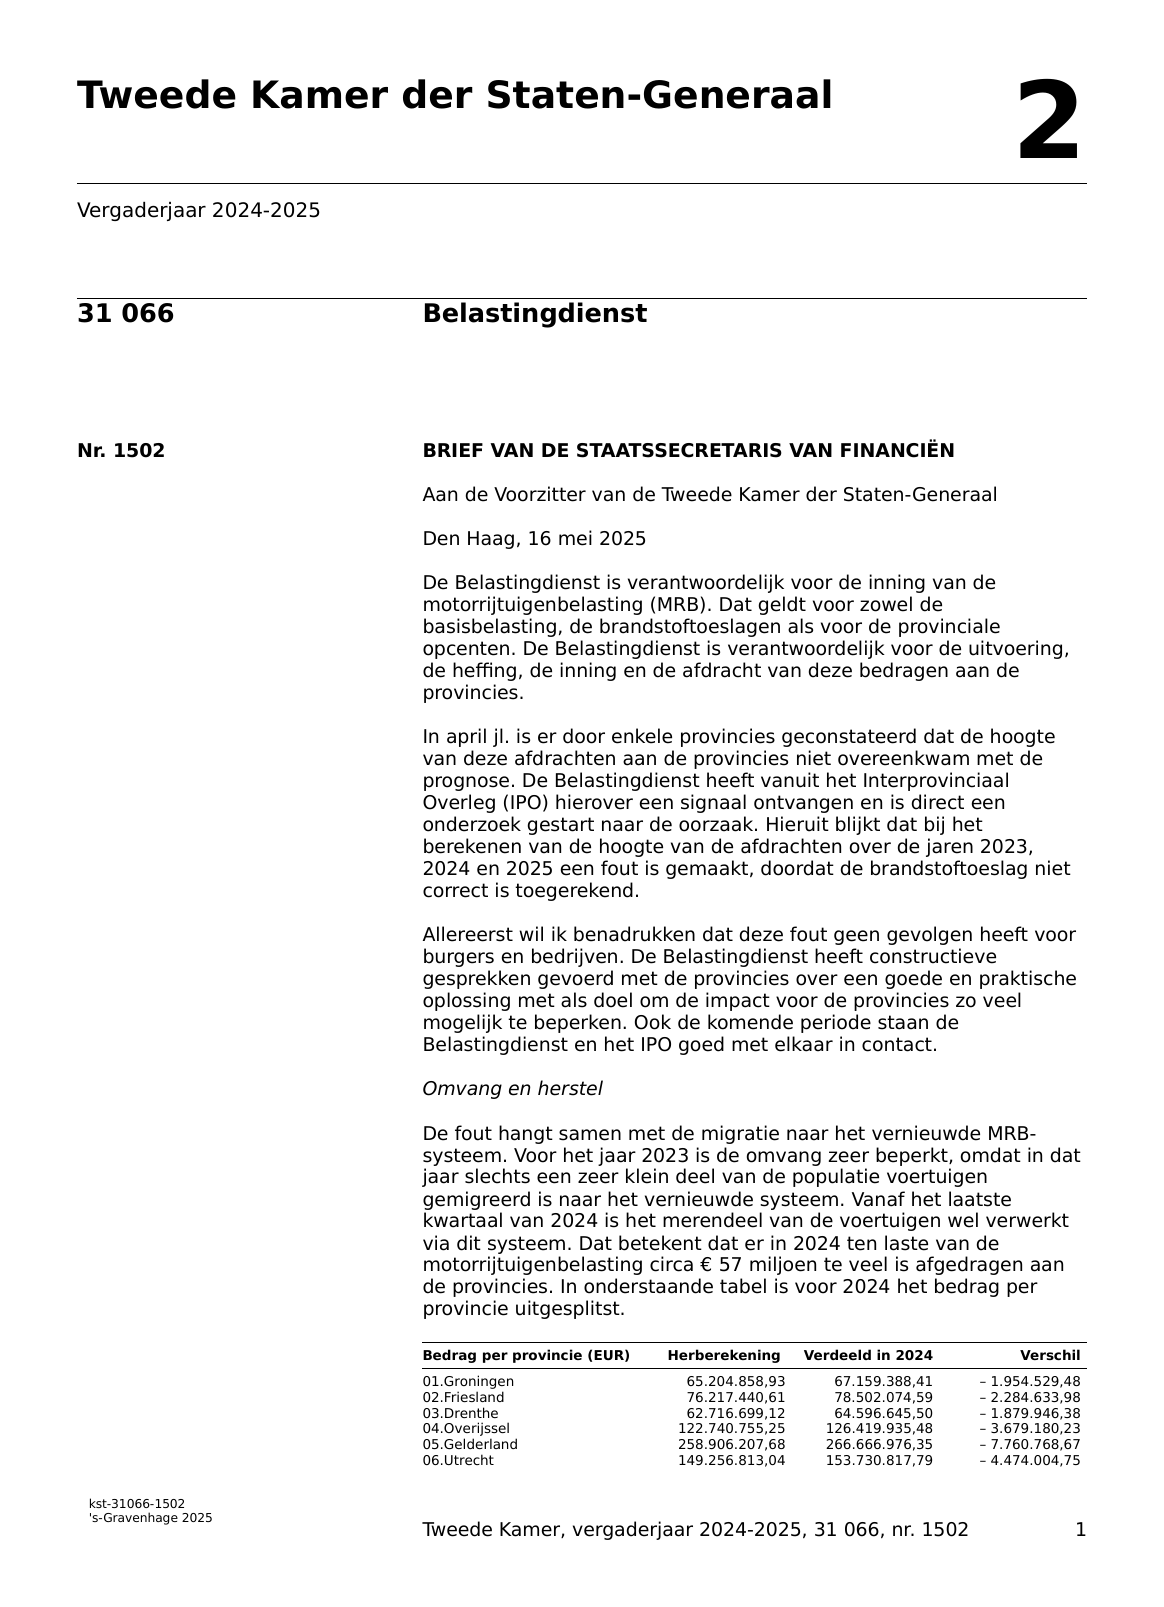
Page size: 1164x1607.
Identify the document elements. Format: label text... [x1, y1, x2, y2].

table_cell Vergaderjaar 2024-2025 [77, 184, 1087, 298]
table_cell 65.204.858,93 [644, 1369, 791, 1390]
table_cell 03.Drenthe [422, 1406, 644, 1421]
table_cell – 4.474.004,75 [939, 1453, 1087, 1468]
table_header Verschil [939, 1343, 1087, 1368]
table_cell 76.217.440,61 [644, 1390, 791, 1406]
table_header 2 [886, 59, 1087, 183]
table_cell 06.Utrecht [422, 1453, 644, 1468]
table_header Verdeeld in 2024 [791, 1343, 939, 1368]
table_cell 67.159.388,41 [791, 1369, 939, 1390]
table_cell – 3.679.180,23 [939, 1421, 1087, 1437]
table_cell 153.730.817,79 [791, 1453, 939, 1468]
subtitle Omvang en herstel [422, 1078, 1087, 1100]
text De fout hangt samen met de migratie naar het vernieuwde MRB-systeem. Voor het jaar 2023 is de omvang zeer beperkt, omdat in dat jaar slechts een zeer klein deel van de populatie voertuigen gemigreerd is naar het vernieuwde systeem. Vanaf het laatste kwartaal van 2024 is het merendeel van de voertuigen wel verwerkt via dit systeem. Dat betekent dat er in 2024 ten laste van de motorrijtuigenbelasting circa € 57 miljoen te veel is afgedragen aan de provincies. In onderstaande tabel is voor 2024 het bedrag per provincie uitgesplitst. [422, 1122, 1087, 1320]
table_cell 149.256.813,04 [644, 1453, 791, 1468]
table_header Herberekening [644, 1343, 791, 1368]
table_cell 126.419.935,48 [791, 1421, 939, 1437]
table_header Tweede Kamer der Staten-Generaal [77, 59, 886, 183]
table_cell – 1.954.529,48 [939, 1369, 1087, 1390]
text 's-Gravenhage 2025 [88, 1511, 323, 1525]
table_cell – 2.284.633,98 [939, 1390, 1087, 1406]
text Allereerst wil ik benadrukken dat deze fout geen gevolgen heeft voor burgers en bedrijven. De Belastingdienst heeft constructieve gesprekken gevoerd met de provincies over een goede en praktische oplossing met als doel om de impact voor de provincies zo veel mogelijk te beperken. Ook de komende periode staan de Belastingdienst en het IPO goed met elkaar in contact. [422, 924, 1087, 1056]
text kst-31066-1502 [88, 1497, 323, 1511]
table_cell 122.740.755,25 [644, 1421, 791, 1437]
table_cell 258.906.207,68 [644, 1437, 791, 1453]
subtitle Nr. 1502 BRIEF VAN DE STAATSSECRETARIS VAN FINANCIËN [77, 440, 1087, 462]
table_cell – 7.760.768,67 [939, 1437, 1087, 1453]
table_cell 01.Groningen [422, 1369, 644, 1390]
table_header Bedrag per provincie (EUR) [422, 1343, 644, 1368]
text De Belastingdienst is verantwoordelijk voor de inning van de motorrijtuigenbelasting (MRB). Dat geldt voor zowel de basisbelasting, de brandstoftoeslagen als voor de provinciale opcenten. De Belastingdienst is verantwoordelijk voor de uitvoering, de heffing, de inning en de afdracht van deze bedragen aan de provincies. [422, 572, 1087, 704]
table_cell 05.Gelderland [422, 1437, 644, 1453]
table_cell 02.Friesland [422, 1390, 644, 1406]
table_cell 78.502.074,59 [791, 1390, 939, 1406]
table_cell – 1.879.946,38 [939, 1406, 1087, 1421]
table_cell 64.596.645,50 [791, 1406, 939, 1421]
text In april jl. is er door enkele provincies geconstateerd dat de hoogte van deze afdrachten aan de provincies niet overeenkwam met de prognose. De Belastingdienst heeft vanuit het Interprovinciaal Overleg (IPO) hierover een signaal ontvangen en is direct een onderzoek gestart naar de oorzaak. Hieruit blijkt dat bij het berekenen van de hoogte van de afdrachten over de jaren 2023, 2024 en 2025 een fout is gemaakt, doordat de brandstoftoeslag niet correct is toegerekend. [422, 726, 1087, 902]
table_cell 266.666.976,35 [791, 1437, 939, 1453]
table_cell 62.716.699,12 [644, 1406, 791, 1421]
text Den Haag, 16 mei 2025 [422, 528, 1087, 550]
subtitle 31 066 Belastingdienst [77, 299, 1087, 329]
text Aan de Voorzitter van de Tweede Kamer der Staten-Generaal [422, 484, 1087, 506]
table_cell 04.Overijssel [422, 1421, 644, 1437]
